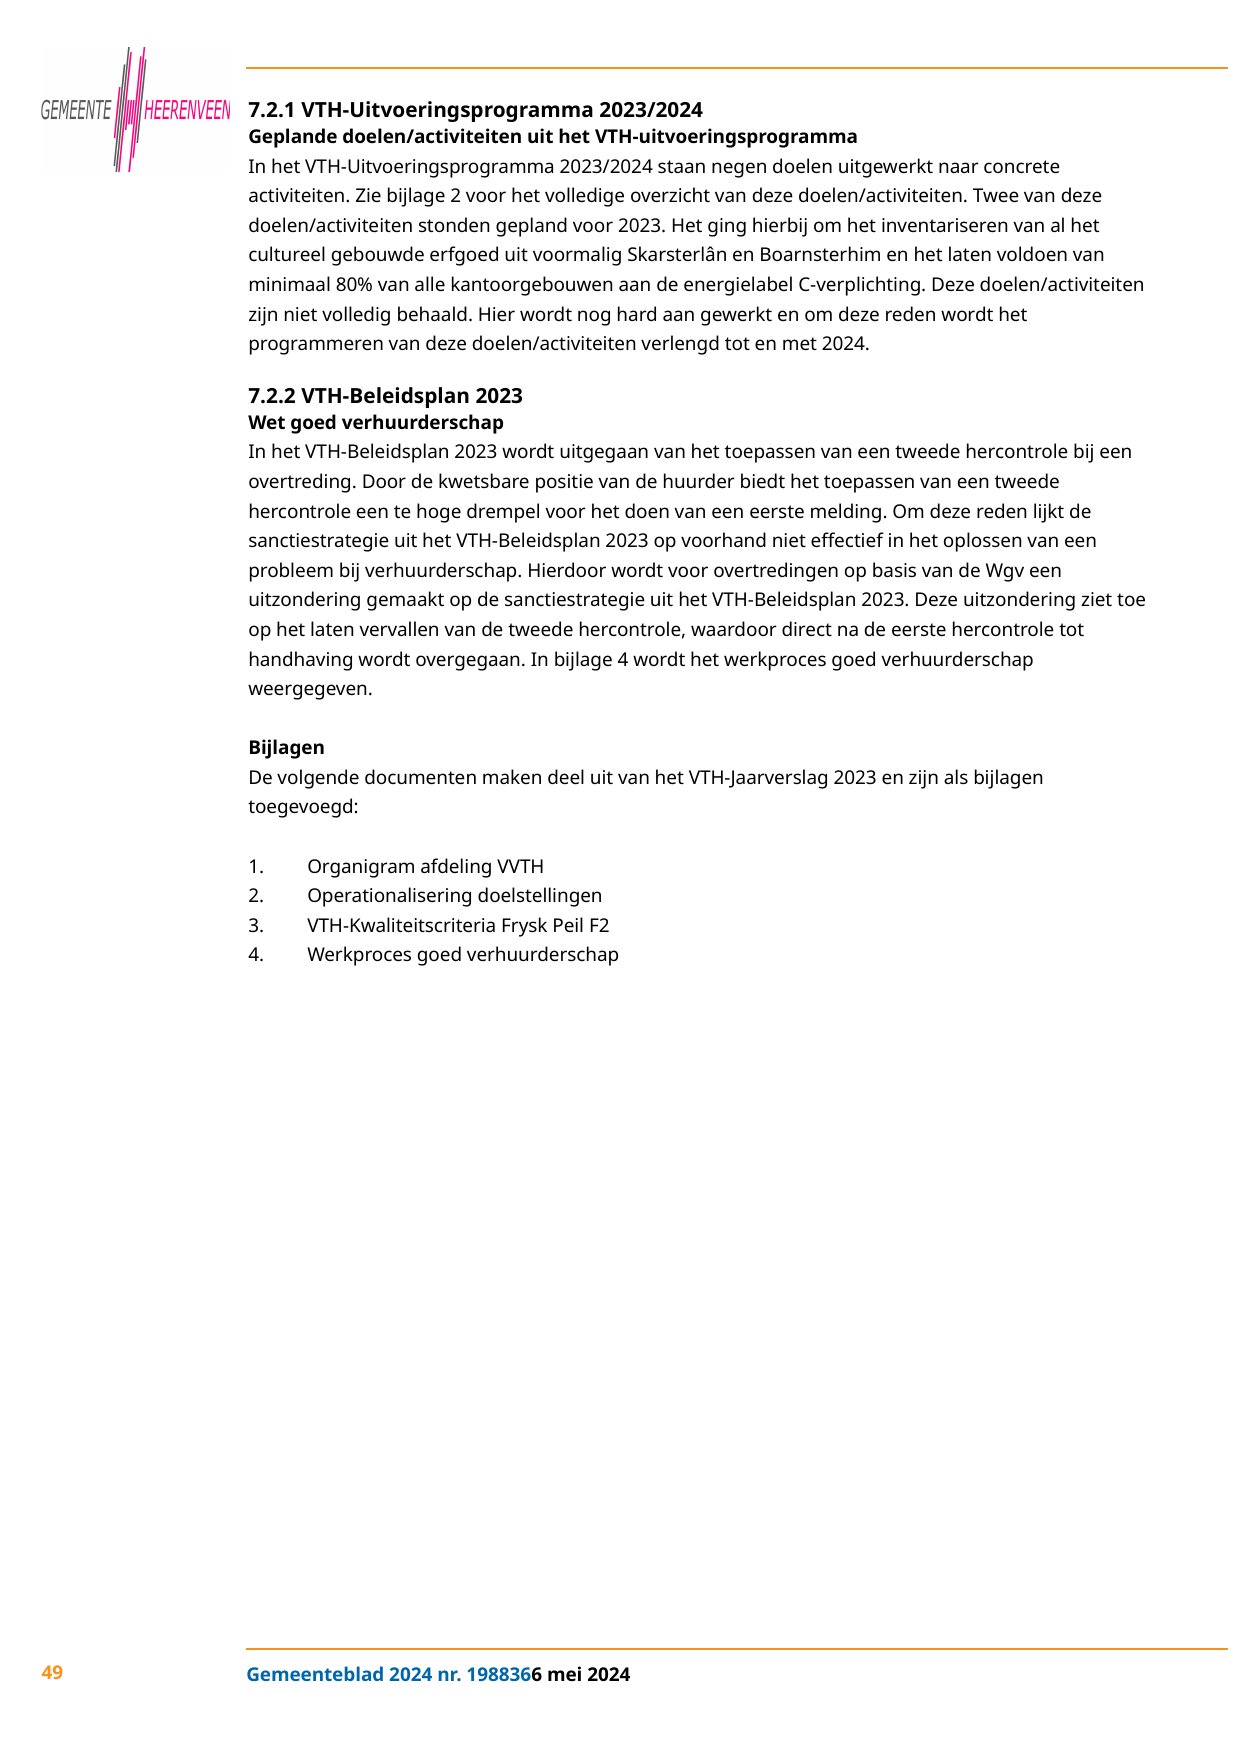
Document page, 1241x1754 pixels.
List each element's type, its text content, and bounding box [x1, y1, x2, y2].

picture [41, 47, 231, 172]
list Operationalisering doelstellingen [248, 882, 1152, 908]
text In het VTH-Beleidsplan 2023 wordt uitgegaan van het toepassen van een tweede hercontrole bij een overtreding. Door de kwetsbare positie van de huurder biedt het toepassen van een tweede hercontrole een te hoge drempel voor het doen van een eerste melding. Om deze reden lijkt de sanctiestrategie uit het VTH-Beleidsplan 2023 op voorhand niet effectief in het oplossen van een probleem bij verhuurderschap. Hierdoor wordt voor overtredingen op basis van de Wgv een uitzondering gemaakt op de sanctiestrategie uit het VTH-Beleidsplan 2023. Deze uitzondering ziet toe op het laten vervallen van de tweede hercontrole, waardoor direct na de eerste hercontrole tot handhaving wordt overgegaan. In bijlage 4 wordt het werkproces goed verhuurderschap weergegeven. [248, 439, 1152, 701]
text 7.2.1 VTH-Uitvoeringsprogramma 2023/2024 [248, 95, 1152, 123]
list Werkproces goed verhuurderschap [248, 942, 1152, 967]
text Bijlagen [248, 734, 1152, 760]
text Wet goed verhuurderschap [248, 409, 1152, 435]
text In het VTH-Uitvoeringsprogramma 2023/2024 staan negen doelen uitgewerkt naar concrete activiteiten. Zie bijlage 2 voor het volledige overzicht van deze doelen/activiteiten. Twee van deze doelen/activiteiten stonden gepland voor 2023. Het ging hierbij om het inventariseren van al het cultureel gebouwde erfgoed uit voormalig Skarsterlân en Boarnsterhim en het laten voldoen van minimaal 80% van alle kantoorgebouwen aan de energielabel C-verplichting. Deze doelen/activiteiten zijn niet volledig behaald. Hier wordt nog hard aan gewerkt en om deze reden wordt het programmeren van deze doelen/activiteiten verlengd tot en met 2024. [248, 153, 1152, 356]
list Organigram afdeling VVTH [248, 853, 1152, 879]
text De volgende documenten maken deel uit van het VTH-Jaarverslag 2023 en zijn als bijlagen toegevoegd: [248, 764, 1152, 819]
text Geplande doelen/activiteiten uit het VTH-uitvoeringsprogramma [248, 123, 1152, 149]
list VTH-Kwaliteitscriteria Frysk Peil F2 [248, 912, 1152, 938]
text 7.2.2 VTH-Beleidsplan 2023 [248, 381, 1152, 409]
